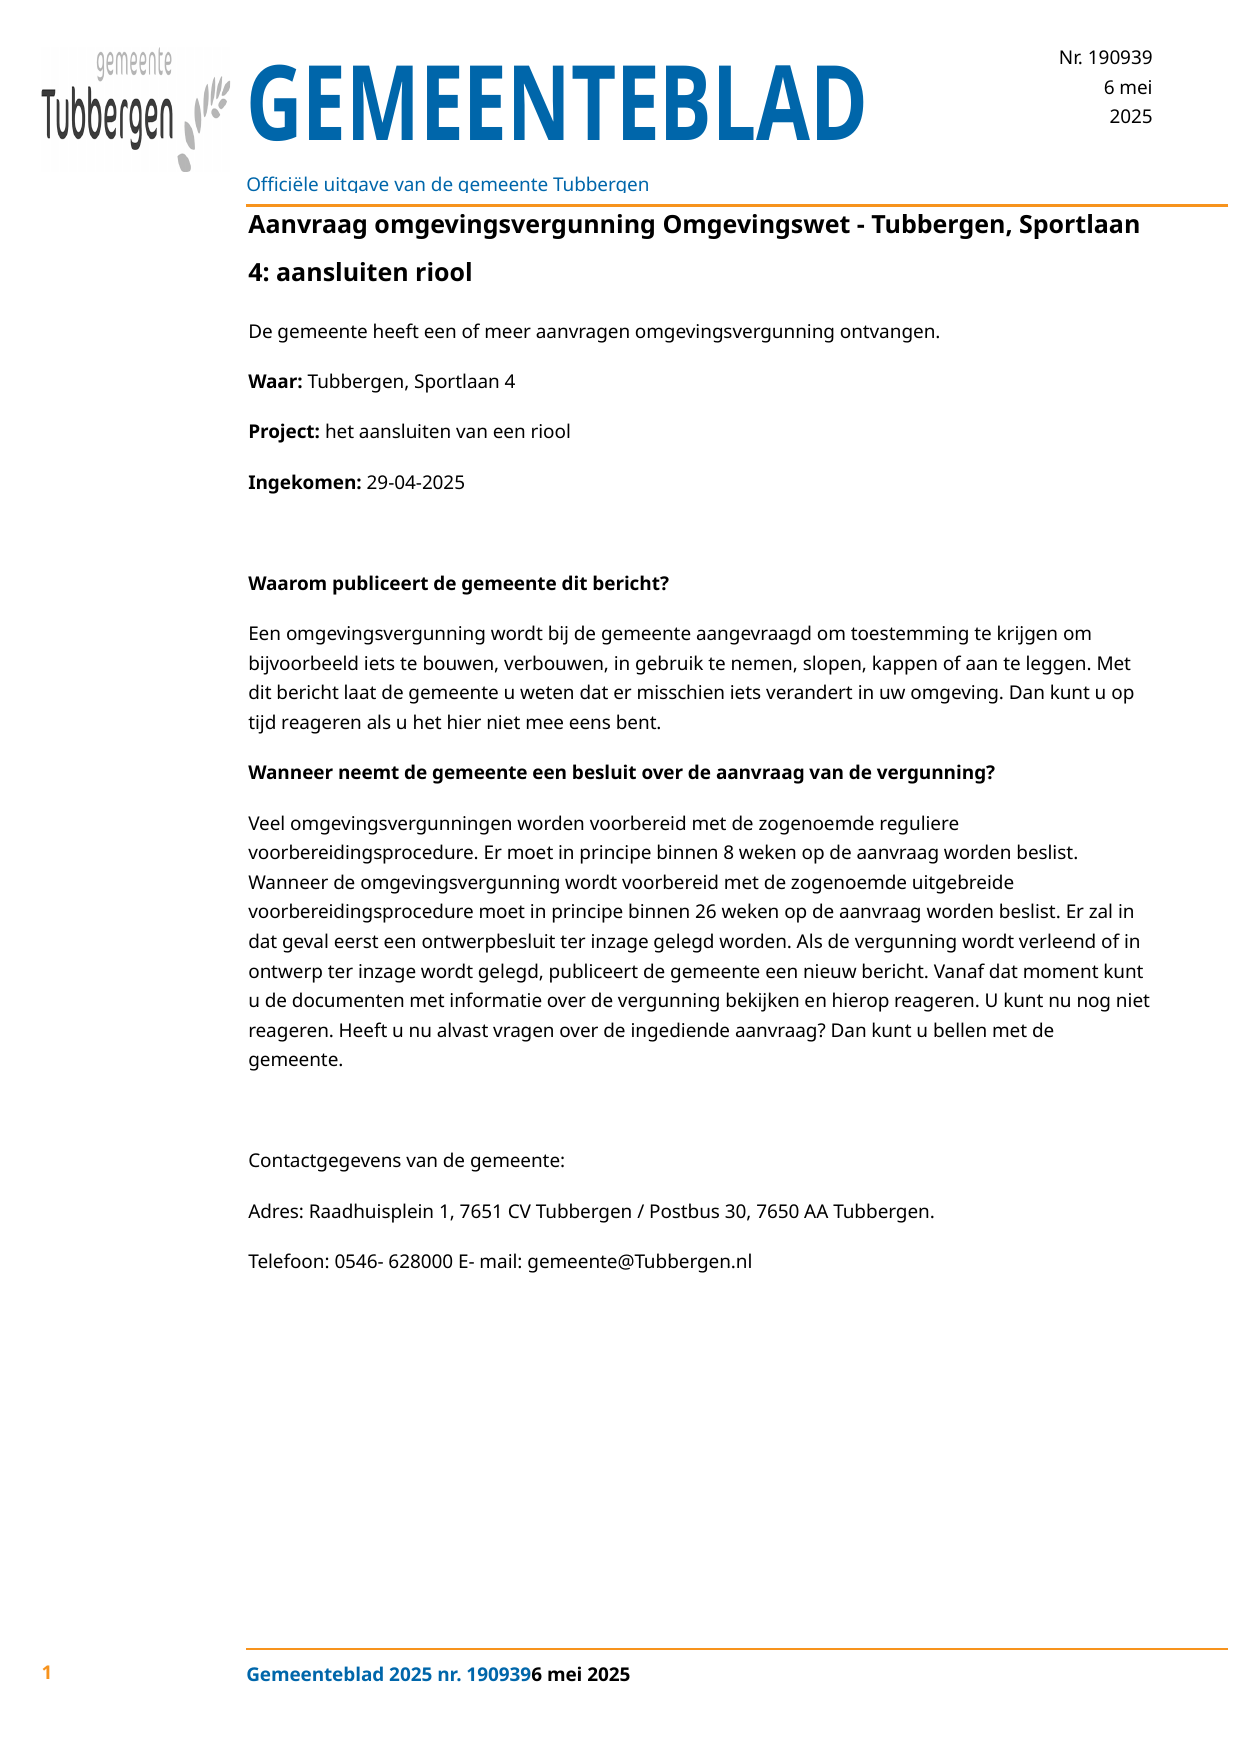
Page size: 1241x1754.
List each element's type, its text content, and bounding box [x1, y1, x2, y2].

text De gemeente heeft een of meer aanvragen omgevingsvergunning ontvangen. [248, 318, 1152, 344]
text Waarom publiceert de gemeente dit bericht? [248, 570, 1152, 596]
text Telefoon: 0546- 628000 E- mail: gemeente@Tubbergen.nl [248, 1248, 1152, 1274]
text Contactgegevens van de gemeente: [248, 1147, 1152, 1173]
text Waar: Tubbergen, Sportlaan 4 [248, 368, 1152, 394]
picture [41, 47, 231, 172]
text Veel omgevingsvergunningen worden voorbereid met de zogenoemde reguliere voorbereidingsprocedure. Er moet in principe binnen 8 weken op de aanvraag worden beslist. Wanneer de omgevingsvergunning wordt voorbereid met de zogenoemde uitgebreide voorbereidingsprocedure moet in principe binnen 26 weken op de aanvraag worden beslist. Er zal in dat geval eerst een ontwerpbesluit ter inzage gelegd worden. Als de vergunning wordt verleend of in ontwerp ter inzage wordt gelegd, publiceert de gemeente een nieuw bericht. Vanaf dat moment kunt u de documenten met informatie over de vergunning bekijken en hierop reageren. U kunt nu nog niet reageren. Heeft u nu alvast vragen over de ingediende aanvraag? Dan kunt u bellen met de gemeente. [248, 810, 1152, 1072]
text Project: het aansluiten van een riool [248, 419, 1152, 444]
text Een omgevingsvergunning wordt bij de gemeente aangevraagd om toestemming te krijgen om bijvoorbeeld iets te bouwen, verbouwen, in gebruik te nemen, slopen, kappen of aan te leggen. Met dit bericht laat de gemeente u weten dat er misschien iets verandert in uw omgeving. Dan kunt u op tijd reageren als u het hier niet mee eens bent. [248, 620, 1152, 735]
text Aanvraag omgevingsvergunning Omgevingswet - Tubbergen, Sportlaan 4: aansluiten riool [248, 207, 1152, 288]
text Adres: Raadhuisplein 1, 7651 CV Tubbergen / Postbus 30, 7650 AA Tubbergen. [248, 1198, 1152, 1224]
text Ingekomen: 29-04-2025 [248, 469, 1152, 495]
text Wanneer neemt de gemeente een besluit over de aanvraag van de vergunning? [248, 759, 1152, 785]
